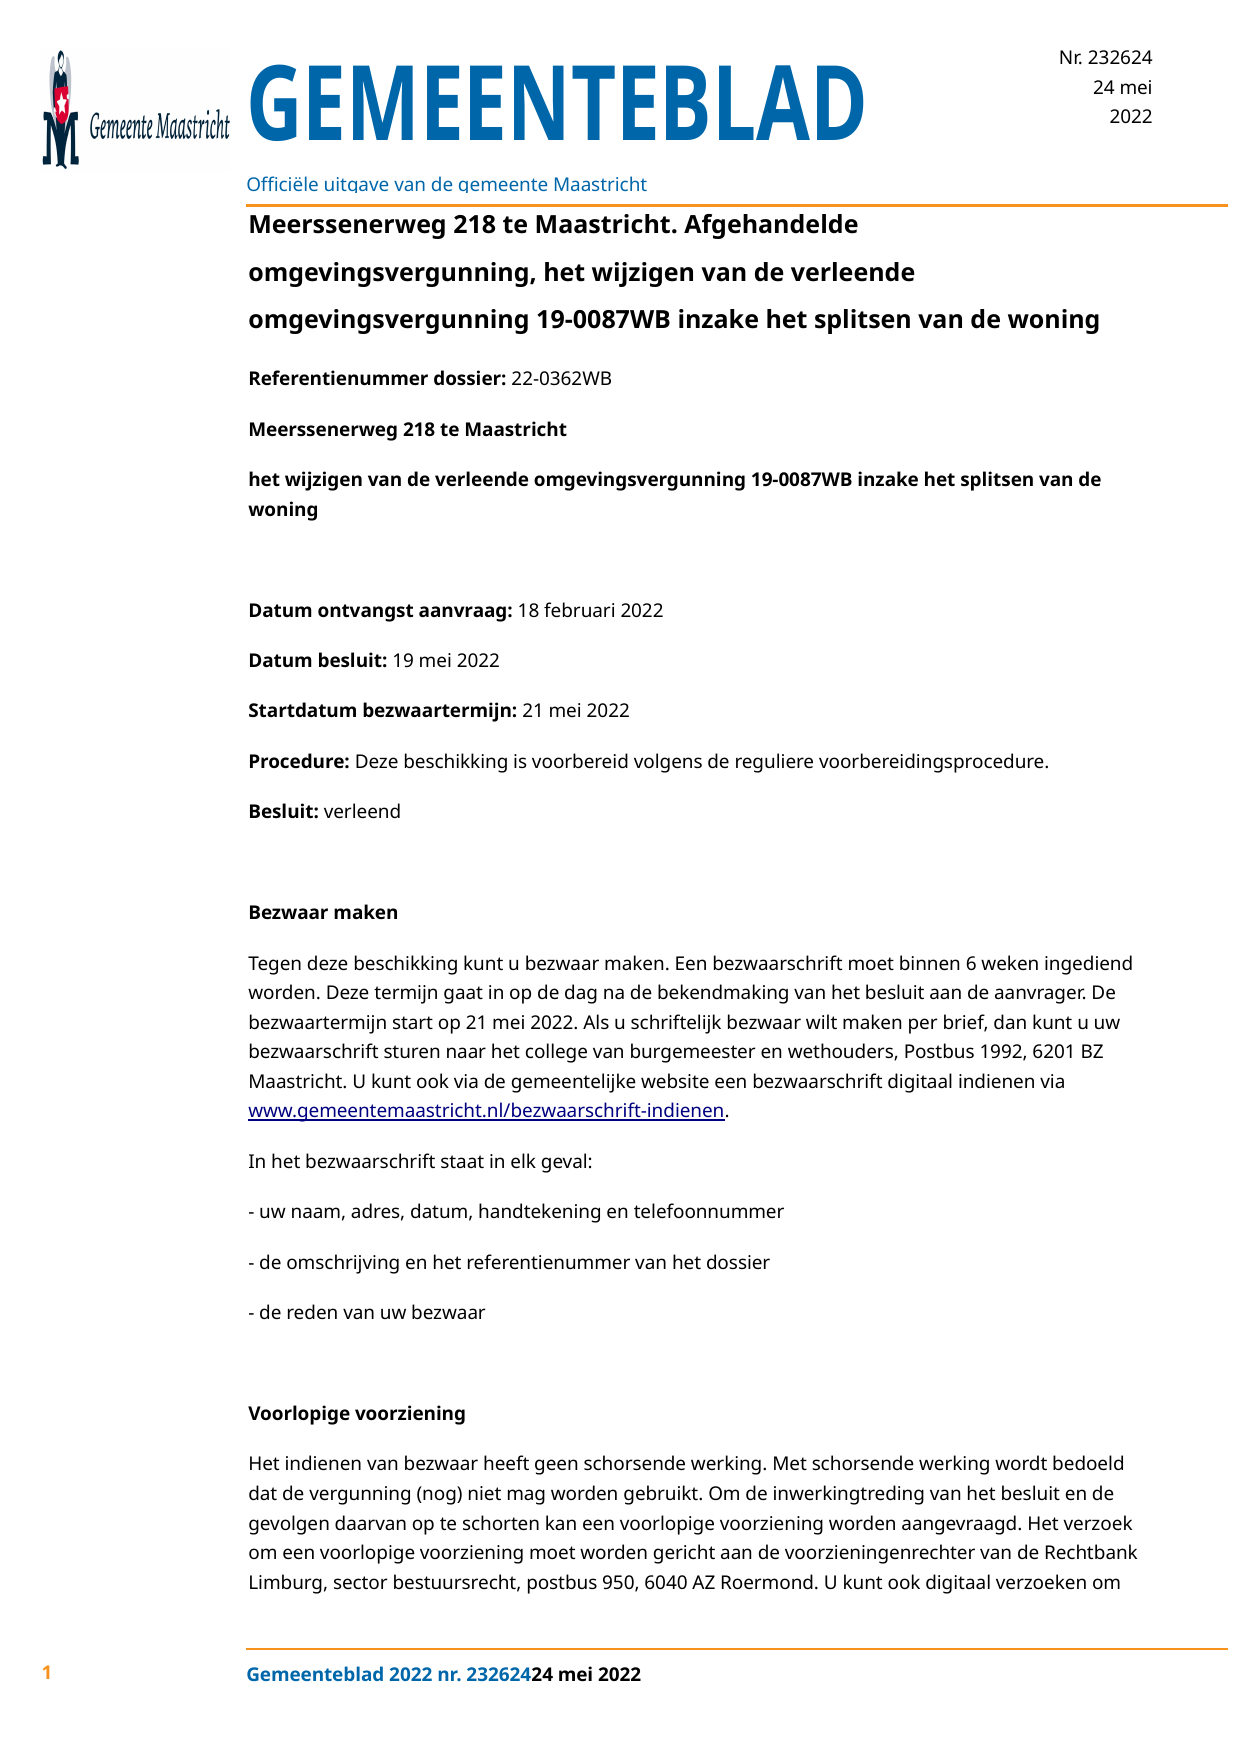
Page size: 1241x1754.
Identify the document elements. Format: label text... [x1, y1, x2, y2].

text Tegen deze beschikking kunt u bezwaar maken. Een bezwaarschrift moet binnen 6 weken ingediend worden. Deze termijn gaat in op de dag na de bekendmaking van het besluit aan de aanvrager. De bezwaartermijn start op 21 mei 2022. Als u schriftelijk bezwaar wilt maken per brief, dan kunt u uw bezwaarschrift sturen naar het college van burgemeester en wethouders, Postbus 1992, 6201 BZ Maastricht. U kunt ook via de gemeentelijke website een bezwaarschrift digitaal indienen via www.gemeentemaastricht.nl/bezwaarschrift-indienen. [248, 950, 1152, 1123]
text Datum besluit: 19 mei 2022 [248, 647, 1152, 673]
text Het indienen van bezwaar heeft geen schorsende werking. Met schorsende werking wordt bedoeld dat de vergunning (nog) niet mag worden gebruikt. Om de inwerkingtreding van het besluit en de gevolgen daarvan op te schorten kan een voorlopige voorziening worden aangevraagd. Het verzoek om een voorlopige voorziening moet worden gericht aan de voorzieningenrechter van de Rechtbank Limburg, sector bestuursrecht, postbus 950, 6040 AZ Roermond. U kunt ook digitaal verzoeken om [248, 1451, 1152, 1594]
text Datum ontvangst aanvraag: 18 februari 2022 [248, 597, 1152, 622]
text Voorlopige voorziening [248, 1400, 1152, 1426]
text In het bezwaarschrift staat in elk geval: [248, 1148, 1152, 1174]
text - de reden van uw bezwaar [248, 1299, 1152, 1325]
text - uw naam, adres, datum, handtekening en telefoonnummer [248, 1198, 1152, 1224]
picture [41, 47, 231, 172]
text Procedure: Deze beschikking is voorbereid volgens de reguliere voorbereidingsprocedure. [248, 748, 1152, 774]
text Besluit: verleend [248, 798, 1152, 824]
text het wijzigen van de verleende omgevingsvergunning 19-0087WB inzake het splitsen van de woning [248, 466, 1152, 522]
text Startdatum bezwaartermijn: 21 mei 2022 [248, 698, 1152, 723]
text Referentienummer dossier: 22-0362WB [248, 366, 1152, 391]
text - de omschrijving en het referentienummer van het dossier [248, 1249, 1152, 1274]
text Bezwaar maken [248, 899, 1152, 925]
text Meerssenerweg 218 te Maastricht. Afgehandelde omgevingsvergunning, het wijzigen van de verleende omgevingsvergunning 19-0087WB inzake het splitsen van de woning [248, 207, 1152, 336]
text Meerssenerweg 218 te Maastricht [248, 416, 1152, 442]
